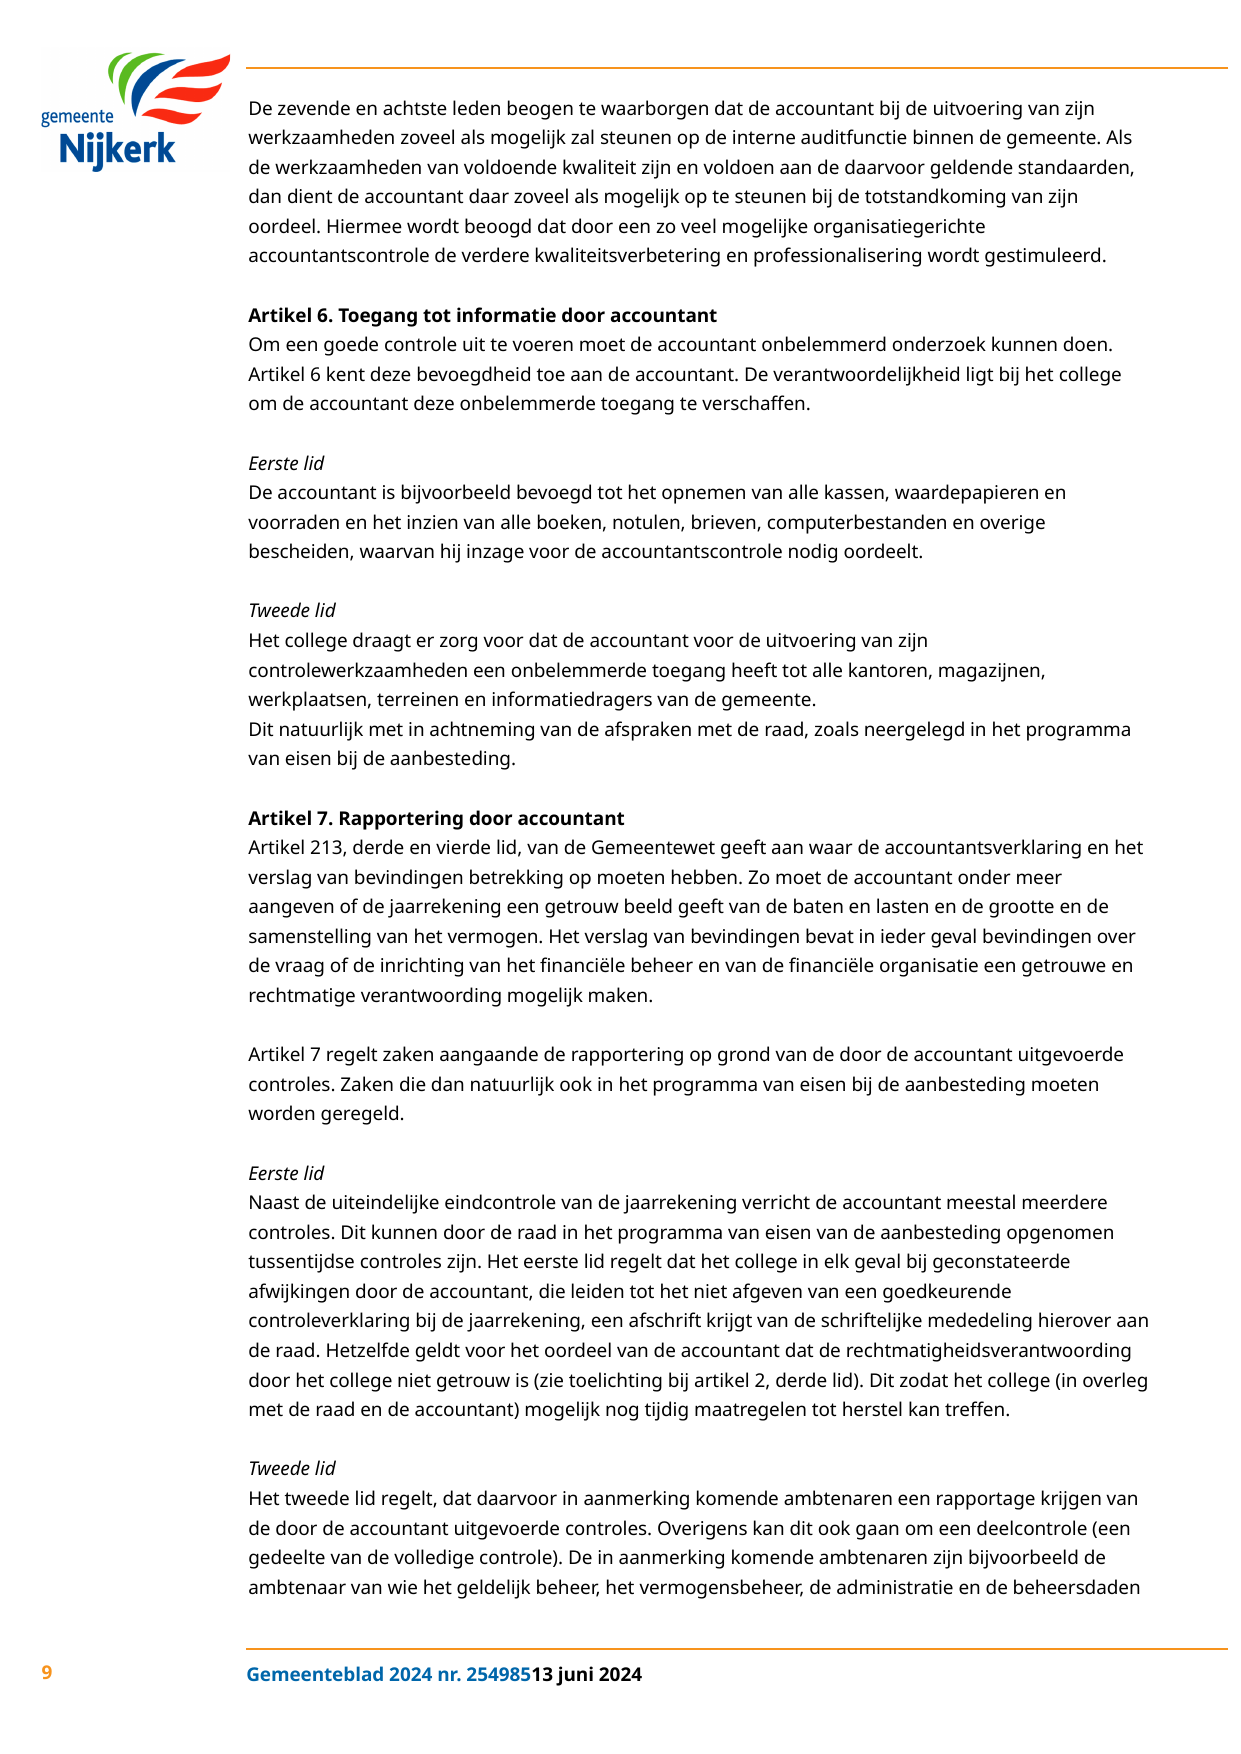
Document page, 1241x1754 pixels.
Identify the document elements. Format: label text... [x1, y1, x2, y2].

text Naast de uiteindelijke eindcontrole van de jaarrekening verricht de accountant meestal meerdere controles. Dit kunnen door de raad in het programma van eisen van de aanbesteding opgenomen tussentijdse controles zijn. Het eerste lid regelt dat het college in elk geval bij geconstateerde afwijkingen door de accountant, die leiden tot het niet afgeven van een goedkeurende controleverklaring bij de jaarrekening, een afschrift krijgt van de schriftelijke mededeling hierover aan de raad. Hetzelfde geldt voor het oordeel van de accountant dat de rechtmatigheidsverantwoording door het college niet getrouw is (zie toelichting bij artikel 2, derde lid). Dit zodat het college (in overleg met de raad en de accountant) mogelijk nog tijdig maatregelen tot herstel kan treffen. [248, 1189, 1152, 1422]
text Om een goede controle uit te voeren moet de accountant onbelemmerd onderzoek kunnen doen. Artikel 6 kent deze bevoegdheid toe aan de accountant. De verantwoordelijkheid ligt bij het college om de accountant deze onbelemmerde toegang te verschaffen. [248, 331, 1152, 416]
text De accountant is bijvoorbeeld bevoegd tot het opnemen van alle kassen, waardepapieren en voorraden en het inzien van alle boeken, notulen, brieven, computerbestanden en overige bescheiden, waarvan hij inzage voor de accountantscontrole nodig oordeelt. [248, 479, 1152, 564]
text De zevende en achtste leden beogen te waarborgen dat de accountant bij de uitvoering van zijn werkzaamheden zoveel als mogelijk zal steunen op de interne auditfunctie binnen de gemeente. Als de werkzaamheden van voldoende kwaliteit zijn en voldoen aan de daarvoor geldende standaarden, dan dient de accountant daar zoveel als mogelijk op te steunen bij de totstandkoming van zijn oordeel. Hiermee wordt beoogd dat door een zo veel mogelijke organisatiegerichte accountantscontrole de verdere kwaliteitsverbetering en professionalisering wordt gestimuleerd. [248, 95, 1152, 268]
text Artikel 7. Rapportering door accountant [248, 805, 1152, 831]
text Het tweede lid regelt, dat daarvoor in aanmerking komende ambtenaren een rapportage krijgen van de door de accountant uitgevoerde controles. Overigens kan dit ook gaan om een deelcontrole (een gedeelte van de volledige controle). De in aanmerking komende ambtenaren zijn bijvoorbeeld de ambtenaar van wie het geldelijk beheer, het vermogensbeheer, de administratie en de beheersdaden [248, 1485, 1152, 1600]
text Artikel 6. Toegang tot informatie door accountant [248, 302, 1152, 328]
text Eerste lid [248, 450, 1152, 476]
text Eerste lid [248, 1160, 1152, 1186]
picture [41, 47, 231, 172]
text Artikel 213, derde en vierde lid, van de Gemeentewet geeft aan waar de accountantsverklaring en het verslag van bevindingen betrekking op moeten hebben. Zo moet de accountant onder meer aangeven of de jaarrekening een getrouw beeld geeft van de baten en lasten en de grootte en de samenstelling van het vermogen. Het verslag van bevindingen bevat in ieder geval bevindingen over de vraag of de inrichting van het financiële beheer en van de financiële organisatie een getrouwe en rechtmatige verantwoording mogelijk maken. [248, 834, 1152, 1008]
text Artikel 7 regelt zaken aangaande de rapportering op grond van de door de accountant uitgevoerde controles. Zaken die dan natuurlijk ook in het programma van eisen bij de aanbesteding moeten worden geregeld. [248, 1041, 1152, 1126]
text Dit natuurlijk met in achtneming van de afspraken met de raad, zoals neergelegd in het programma van eisen bij de aanbesteding. [248, 716, 1152, 771]
text Het college draagt er zorg voor dat de accountant voor de uitvoering van zijn controlewerkzaamheden een onbelemmerde toegang heeft tot alle kantoren, magazijnen, werkplaatsen, terreinen en informatiedragers van de gemeente. [248, 627, 1152, 712]
text Tweede lid [248, 1456, 1152, 1481]
text Tweede lid [248, 598, 1152, 623]
